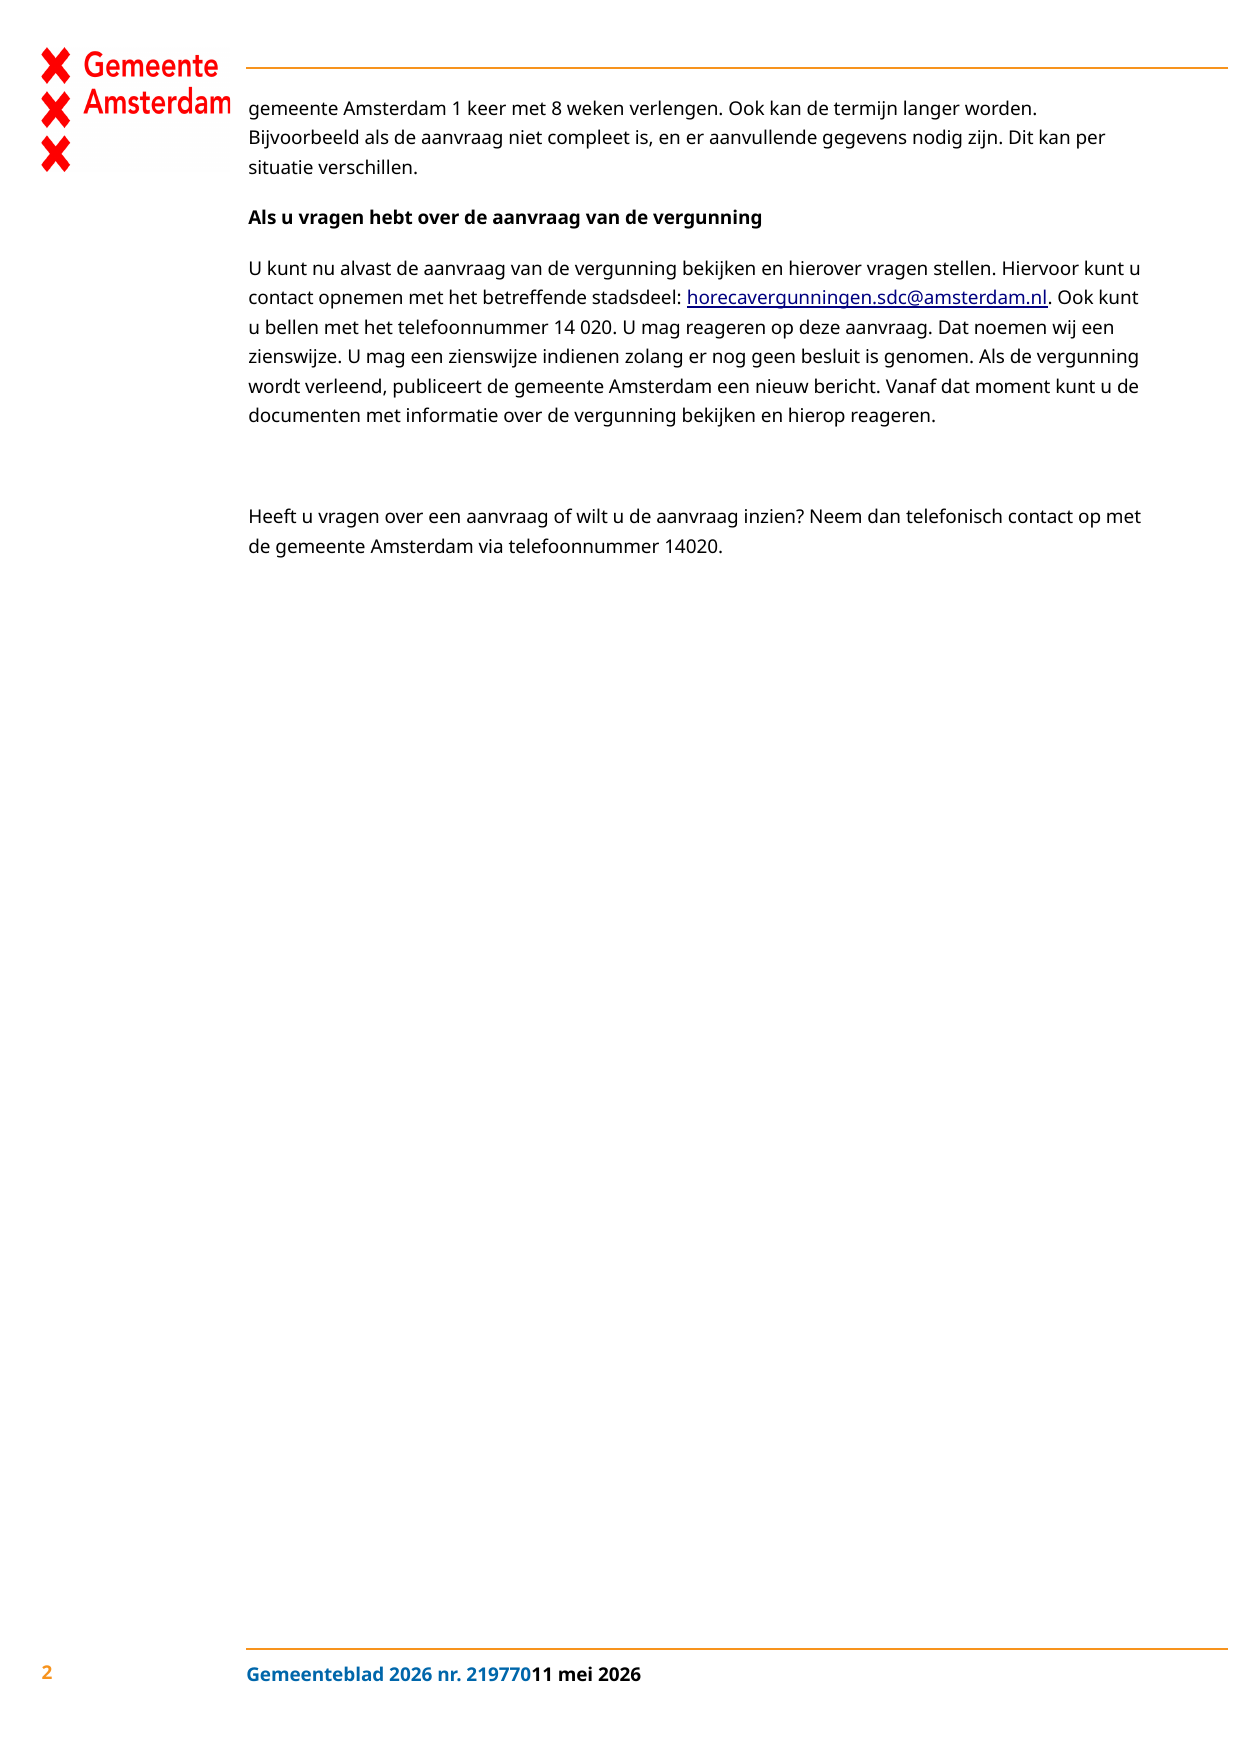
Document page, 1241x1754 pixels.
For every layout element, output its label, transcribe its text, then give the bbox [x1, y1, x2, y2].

text Heeft u vragen over een aanvraag of wilt u de aanvraag inzien? Neem dan telefonisch contact op met de gemeente Amsterdam via telefoonnummer 14020. [248, 503, 1152, 559]
picture [41, 47, 231, 172]
text U kunt nu alvast de aanvraag van de vergunning bekijken en hierover vragen stellen. Hiervoor kunt u contact opnemen met het betreffende stadsdeel: horecavergunningen.sdc@amsterdam.nl. Ook kunt u bellen met het telefoonnummer 14 020. U mag reageren op deze aanvraag. Dat noemen wij een zienswijze. U mag een zienswijze indienen zolang er nog geen besluit is genomen. Als de vergunning wordt verleend, publiceert de gemeente Amsterdam een nieuw bericht. Vanaf dat moment kunt u de documenten met informatie over de vergunning bekijken en hierop reageren. [248, 255, 1152, 428]
text gemeente Amsterdam 1 keer met 8 weken verlengen. Ook kan de termijn langer worden. Bijvoorbeeld als de aanvraag niet compleet is, en er aanvullende gegevens nodig zijn. Dit kan per situatie verschillen. [248, 95, 1152, 180]
text Als u vragen hebt over de aanvraag van de vergunning [248, 204, 1152, 230]
